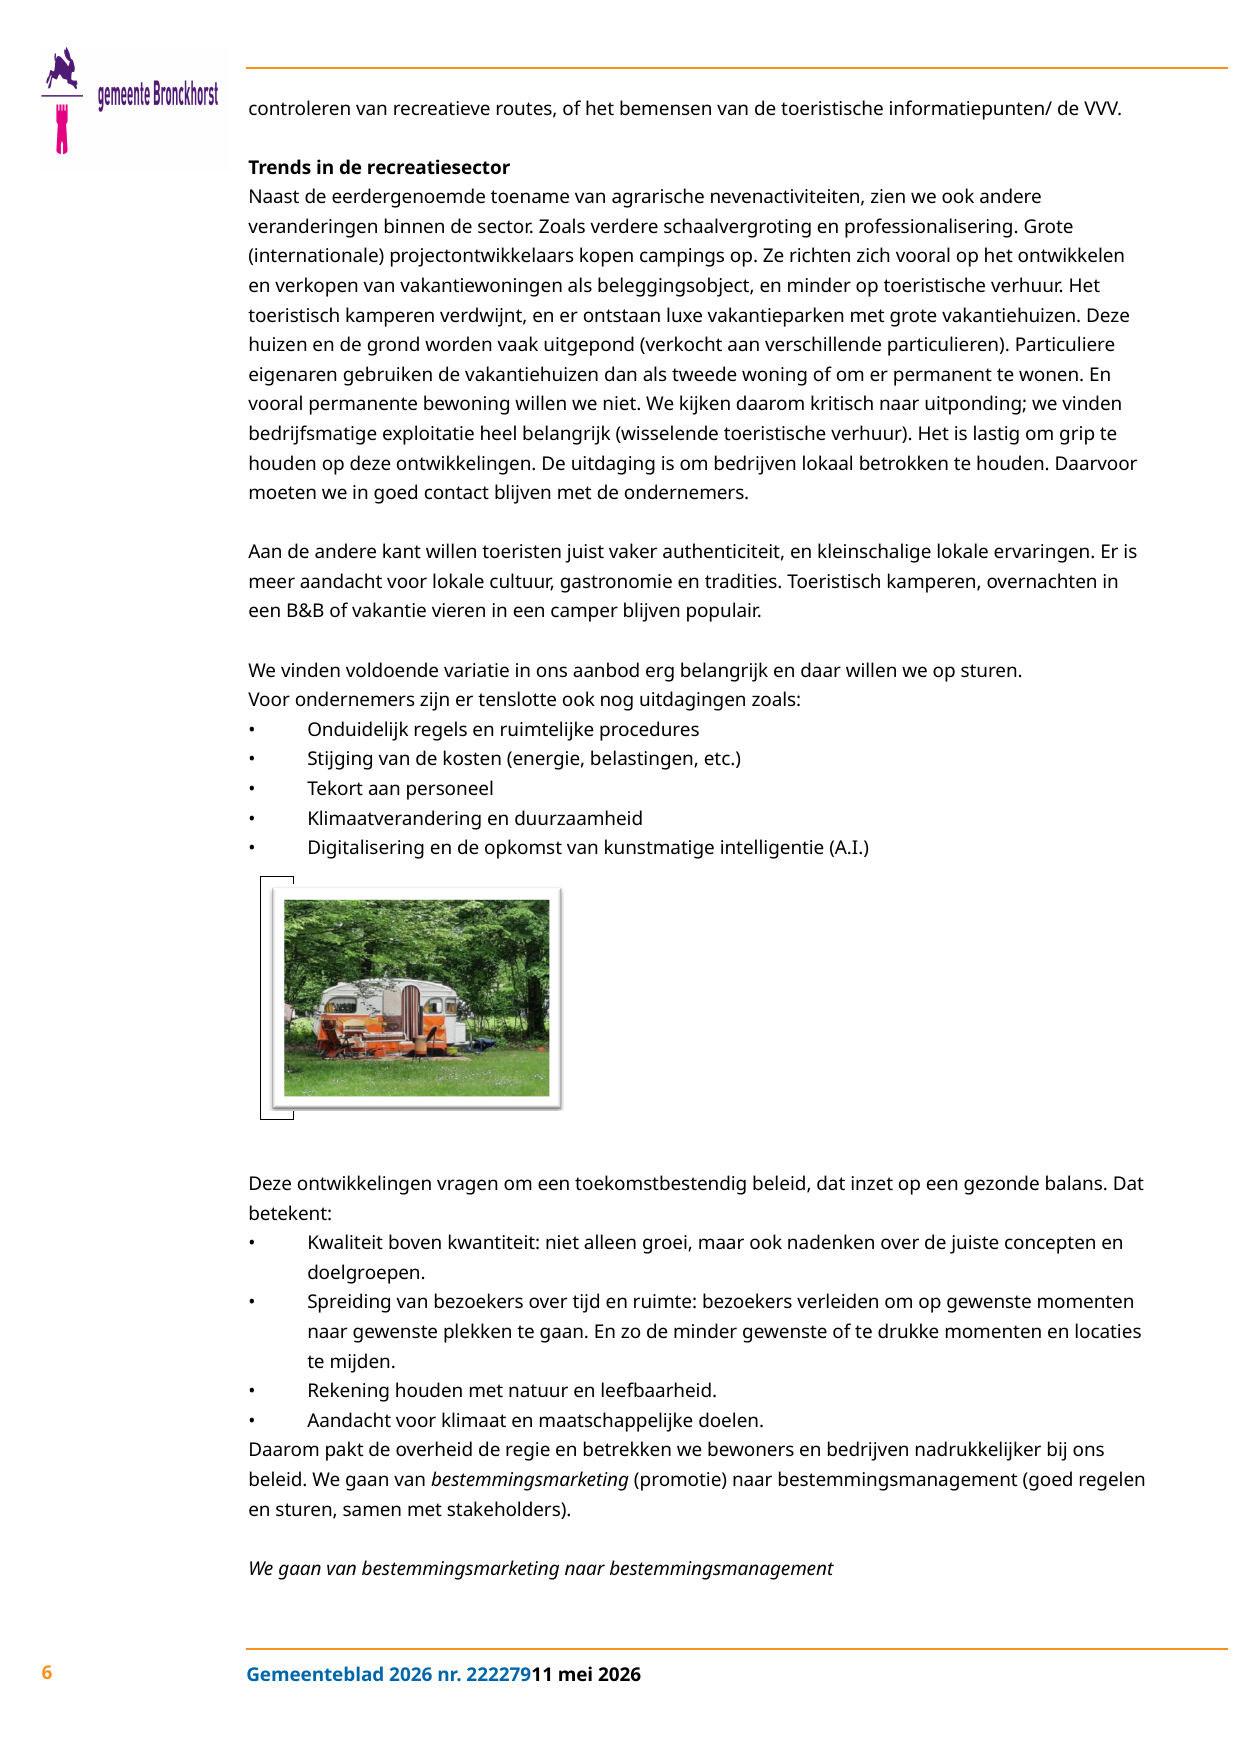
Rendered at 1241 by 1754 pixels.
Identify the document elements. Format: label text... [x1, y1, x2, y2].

list Onduidelijk regels en ruimtelijke procedures [248, 716, 1152, 742]
picture [268, 884, 565, 1111]
list Rekening houden met natuur en leefbaarheid. [248, 1377, 1152, 1403]
text We vinden voldoende variatie in ons aanbod erg belangrijk en daar willen we op sturen. [248, 657, 1152, 683]
list Spreiding van bezoekers over tijd en ruimte: bezoekers verleiden om op gewenste momenten naar gewenste plekken te gaan. En zo de minder gewenste of te drukke momenten en locaties te mijden. [248, 1289, 1152, 1373]
text Deze ontwikkelingen vragen om een toekomstbestendig beleid, dat inzet op een gezonde balans. Dat betekent: [248, 1170, 1152, 1226]
list Klimaatverandering en duurzaamheid [248, 805, 1152, 831]
table_header We gaan van bestemmingsmarketing naar bestemmingsmanagement [248, 1555, 1152, 1581]
list Tekort aan personeel [248, 775, 1152, 801]
text Voor ondernemers zijn er tenslotte ook nog uitdagingen zoals: [248, 686, 1152, 712]
list Stijging van de kosten (energie, belastingen, etc.) [248, 746, 1152, 771]
picture [41, 47, 231, 172]
text Trends in de recreatiesector [248, 154, 1152, 180]
text Daarom pakt de overheid de regie en betrekken we bewoners en bedrijven nadrukkelijker bij ons beleid. We gaan van bestemmingsmarketing (promotie) naar bestemmingsmanagement (goed regelen en sturen, samen met stakeholders). [248, 1437, 1152, 1521]
list Aandacht voor klimaat en maatschappelijke doelen. [248, 1407, 1152, 1433]
list Digitalisering en de opkomst van kunstmatige intelligentie (A.I.) [248, 834, 1152, 860]
text controleren van recreatieve routes, of het bemensen van de toeristische informatiepunten/ de VVV. [248, 95, 1152, 121]
text Aan de andere kant willen toeristen juist vaker authenticiteit, en kleinschalige lokale ervaringen. Er is meer aandacht voor lokale cultuur, gastronomie en tradities. Toeristisch kamperen, overnachten in een B&B of vakantie vieren in een camper blijven populair. [248, 538, 1152, 623]
list Kwaliteit boven kwantiteit: niet alleen groei, maar ook nadenken over de juiste concepten en doelgroepen. [248, 1229, 1152, 1285]
text Naast de eerdergenoemde toename van agrarische nevenactiviteiten, zien we ook andere veranderingen binnen de sector. Zoals verdere schaalvergroting en professionalisering. Grote (internationale) projectontwikkelaars kopen campings op. Ze richten zich vooral op het ontwikkelen en verkopen van vakantiewoningen als beleggingsobject, en minder op toeristische verhuur. Het toeristisch kamperen verdwijnt, en er ontstaan luxe vakantieparken met grote vakantiehuizen. Deze huizen en de grond worden vaak uitgepond (verkocht aan verschillende particulieren). Particuliere eigenaren gebruiken de vakantiehuizen dan als tweede woning of om er permanent te wonen. En vooral permanente bewoning willen we niet. We kijken daarom kritisch naar uitponding; we vinden bedrijfsmatige exploitatie heel belangrijk (wisselende toeristische verhuur). Het is lastig om grip te houden op deze ontwikkelingen. De uitdaging is om bedrijven lokaal betrokken te houden. Daarvoor moeten we in goed contact blijven met de ondernemers. [248, 183, 1152, 505]
